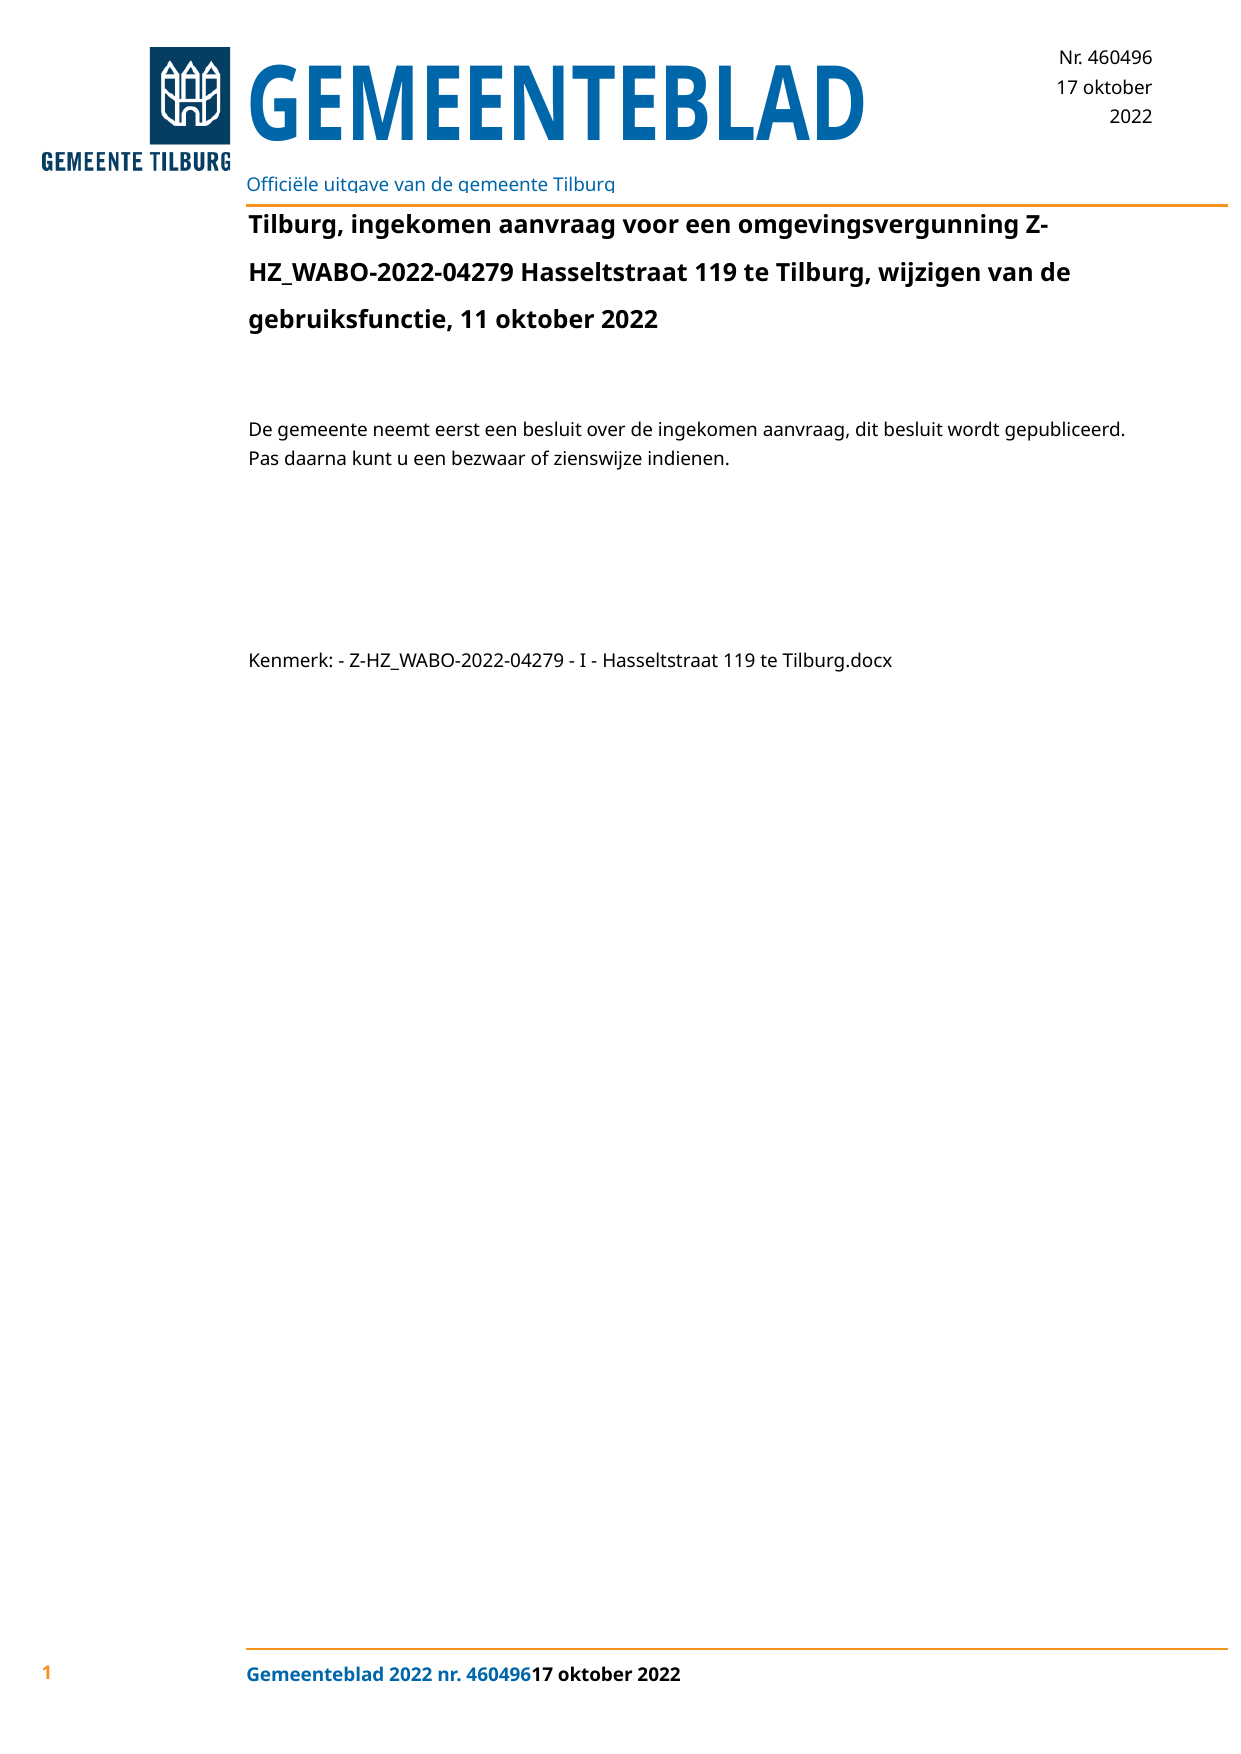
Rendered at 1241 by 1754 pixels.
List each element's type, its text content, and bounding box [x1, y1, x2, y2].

picture [41, 47, 231, 172]
text De gemeente neemt eerst een besluit over de ingekomen aanvraag, dit besluit wordt gepubliceerd. Pas daarna kunt u een bezwaar of zienswijze indienen. [248, 416, 1152, 471]
text Kenmerk: - Z-HZ_WABO-2022-04279 - I - Hasseltstraat 119 te Tilburg.docx [248, 647, 1152, 673]
text Tilburg, ingekomen aanvraag voor een omgevingsvergunning Z-HZ_WABO-2022-04279 Hasseltstraat 119 te Tilburg, wijzigen van de gebruiksfunctie, 11 oktober 2022 [248, 207, 1152, 336]
